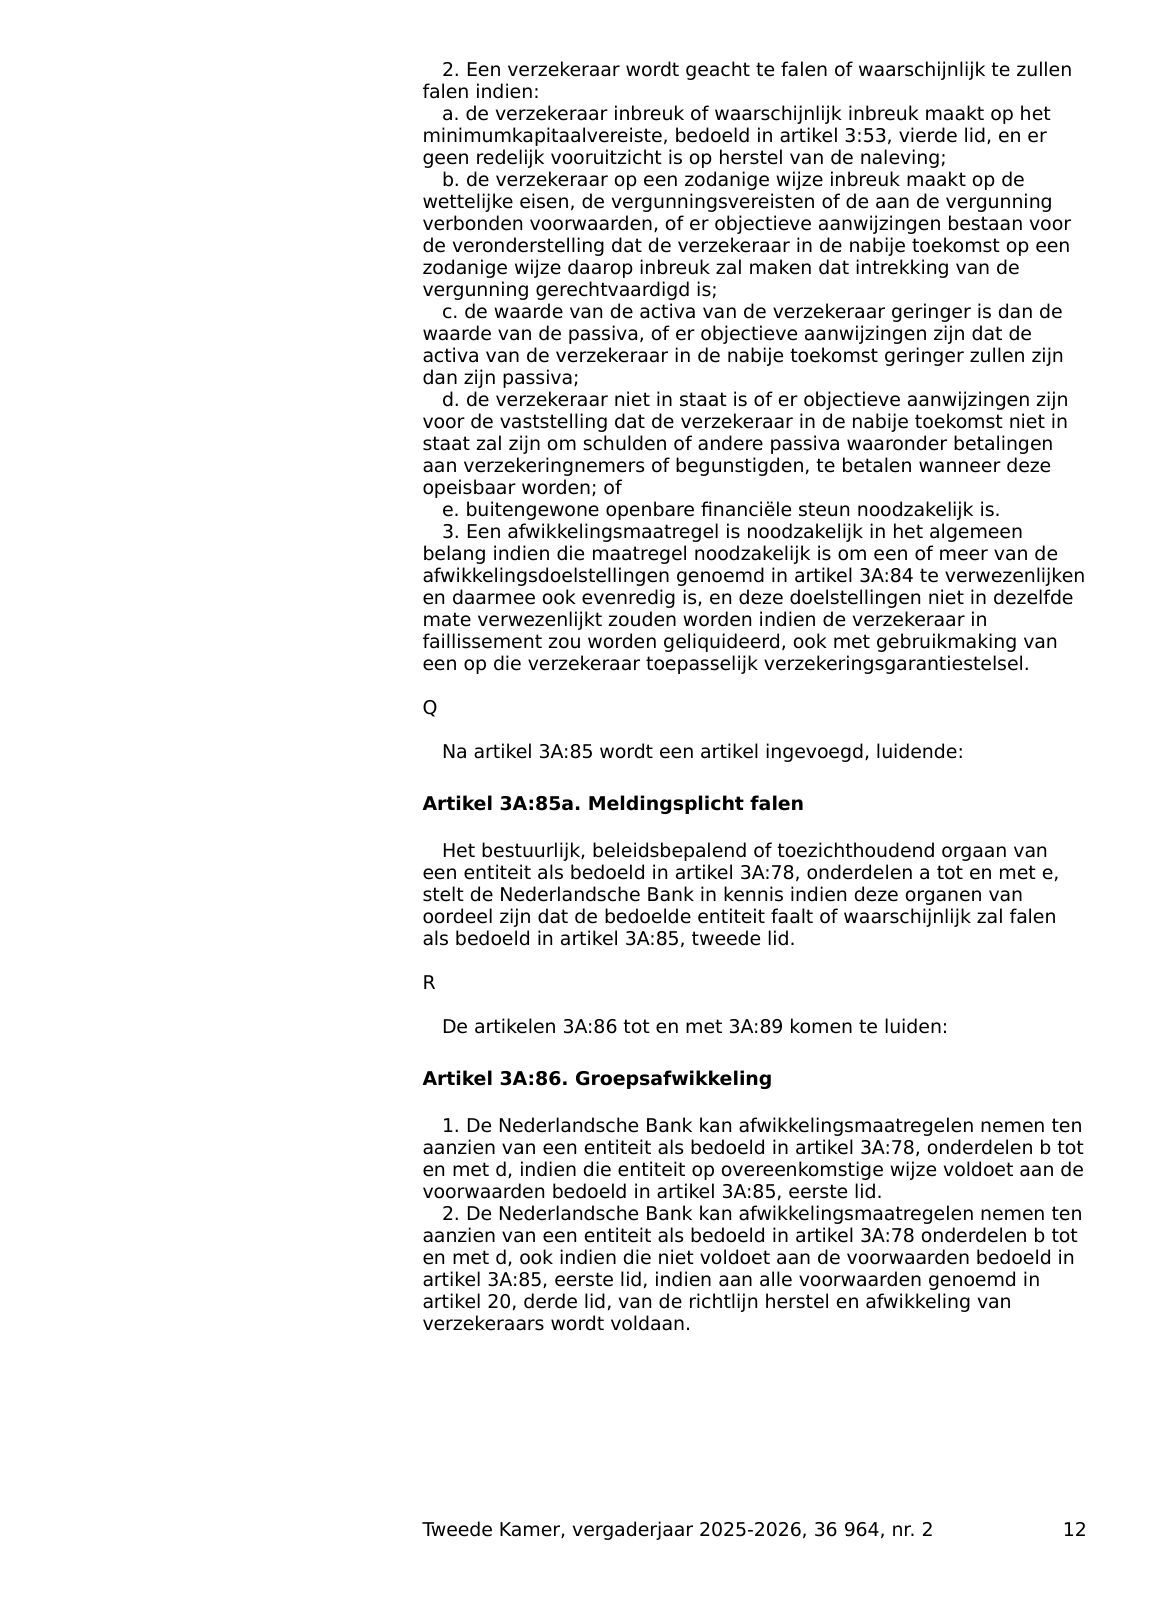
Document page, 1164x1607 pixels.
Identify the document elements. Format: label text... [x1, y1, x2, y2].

text e. buitengewone openbare financiële steun noodzakelijk is. [422, 499, 1087, 521]
subtitle Artikel 3A:85a. Meldingsplicht falen [422, 793, 1087, 815]
text a. de verzekeraar inbreuk of waarschijnlijk inbreuk maakt op het minimumkapitaalvereiste, bedoeld in artikel 3:53, vierde lid, en er geen redelijk vooruitzicht is op herstel van de naleving; [422, 103, 1087, 169]
text Q [422, 697, 1087, 719]
text c. de waarde van de activa van de verzekeraar geringer is dan de waarde van de passiva, of er objectieve aanwijzingen zijn dat de activa van de verzekeraar in de nabije toekomst geringer zullen zijn dan zijn passiva; [422, 301, 1087, 389]
text Het bestuurlijk, beleidsbepalend of toezichthoudend orgaan van een entiteit als bedoeld in artikel 3A:78, onderdelen a tot en met e, stelt de Nederlandsche Bank in kennis indien deze organen van oordeel zijn dat de bedoelde entiteit faalt of waarschijnlijk zal falen als bedoeld in artikel 3A:85, tweede lid. [422, 840, 1087, 950]
text Na artikel 3A:85 wordt een artikel ingevoegd, luidende: [422, 741, 1087, 763]
text R [422, 972, 1087, 994]
text 2. De Nederlandsche Bank kan afwikkelingsmaatregelen nemen ten aanzien van een entiteit als bedoeld in artikel 3A:78 onderdelen b tot en met d, ook indien die niet voldoet aan de voorwaarden bedoeld in artikel 3A:85, eerste lid, indien aan alle voorwaarden genoemd in artikel 20, derde lid, van de richtlijn herstel en afwikkeling van verzekeraars wordt voldaan. [422, 1203, 1087, 1335]
text 2. Een verzekeraar wordt geacht te falen of waarschijnlijk te zullen falen indien: [422, 59, 1087, 103]
text 1. De Nederlandsche Bank kan afwikkelingsmaatregelen nemen ten aanzien van een entiteit als bedoeld in artikel 3A:78, onderdelen b tot en met d, indien die entiteit op overeenkomstige wijze voldoet aan de voorwaarden bedoeld in artikel 3A:85, eerste lid. [422, 1115, 1087, 1203]
subtitle Artikel 3A:86. Groepsafwikkeling [422, 1068, 1087, 1090]
text De artikelen 3A:86 tot en met 3A:89 komen te luiden: [422, 1016, 1087, 1038]
text b. de verzekeraar op een zodanige wijze inbreuk maakt op de wettelijke eisen, de vergunningsvereisten of de aan de vergunning verbonden voorwaarden, of er objectieve aanwijzingen bestaan voor de veronderstelling dat de verzekeraar in de nabije toekomst op een zodanige wijze daarop inbreuk zal maken dat intrekking van de vergunning gerechtvaardigd is; [422, 169, 1087, 301]
text d. de verzekeraar niet in staat is of er objectieve aanwijzingen zijn voor de vaststelling dat de verzekeraar in de nabije toekomst niet in staat zal zijn om schulden of andere passiva waaronder betalingen aan verzekeringnemers of begunstigden, te betalen wanneer deze opeisbaar worden; of [422, 389, 1087, 499]
text 3. Een afwikkelingsmaatregel is noodzakelijk in het algemeen belang indien die maatregel noodzakelijk is om een of meer van de afwikkelingsdoelstellingen genoemd in artikel 3A:84 te verwezenlijken en daarmee ook evenredig is, en deze doelstellingen niet in dezelfde mate verwezenlijkt zouden worden indien de verzekeraar in faillissement zou worden geliquideerd, ook met gebruikmaking van een op die verzekeraar toepasselijk verzekeringsgarantiestelsel. [422, 521, 1087, 674]
